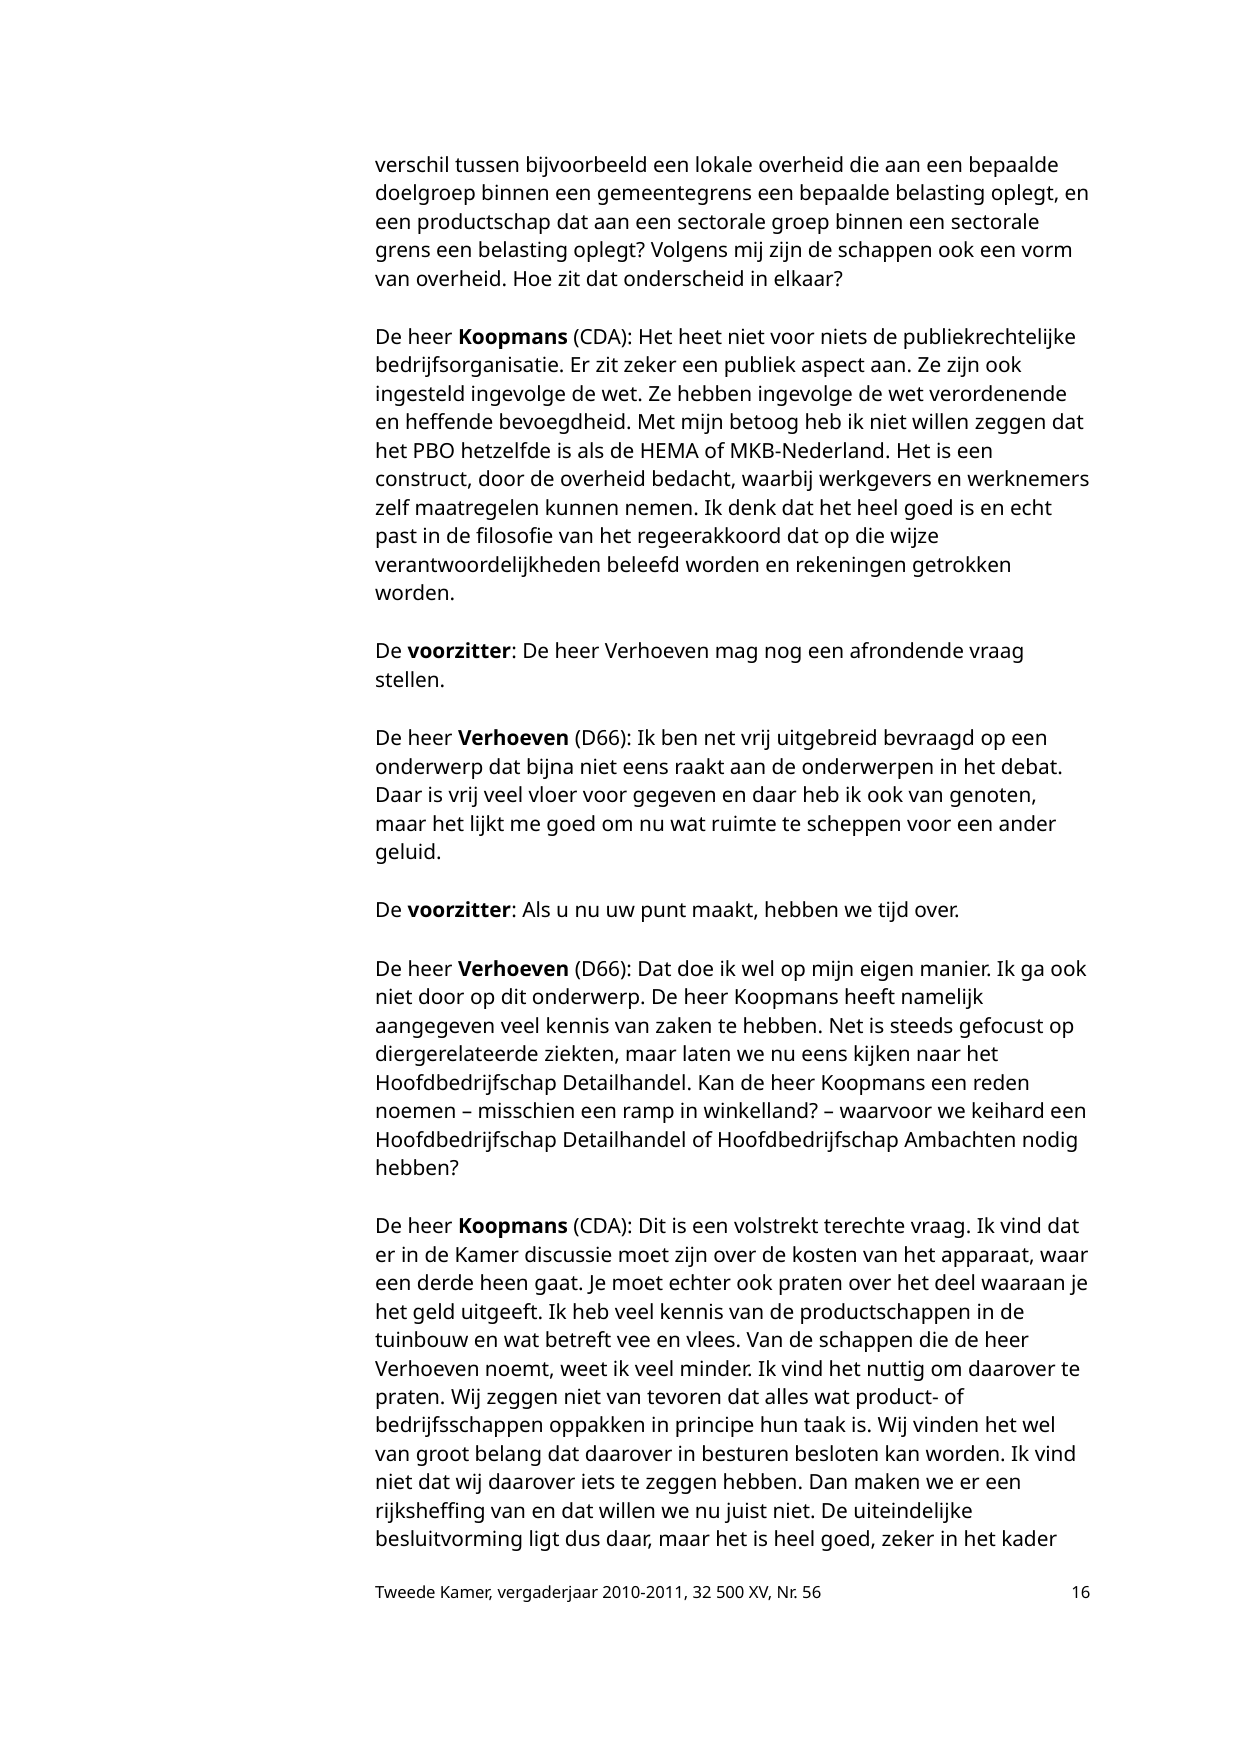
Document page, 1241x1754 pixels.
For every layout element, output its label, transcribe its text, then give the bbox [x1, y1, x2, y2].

text De heer Koopmans (CDA): Dit is een volstrekt terechte vraag. Ik vind dat er in de Kamer discussie moet zijn over de kosten van het apparaat, waar een derde heen gaat. Je moet echter ook praten over het deel waaraan je het geld uitgeeft. Ik heb veel kennis van de productschappen in de tuinbouw en wat betreft vee en vlees. Van de schappen die de heer Verhoeven noemt, weet ik veel minder. Ik vind het nuttig om daarover te praten. Wij zeggen niet van tevoren dat alles wat product- of bedrijfsschappen oppakken in principe hun taak is. Wij vinden het wel van groot belang dat daarover in besturen besloten kan worden. Ik vind niet dat wij daarover iets te zeggen hebben. Dan maken we er een rijksheffing van en dat willen we nu juist niet. De uiteindelijke besluitvorming ligt dus daar, maar het is heel goed, zeker in het kader [375, 1212, 1090, 1553]
text verschil tussen bijvoorbeeld een lokale overheid die aan een bepaalde doelgroep binnen een gemeentegrens een bepaalde belasting oplegt, en een productschap dat aan een sectorale groep binnen een sectorale grens een belasting oplegt? Volgens mij zijn de schappen ook een vorm van overheid. Hoe zit dat onderscheid in elkaar? [375, 150, 1090, 292]
text De voorzitter: De heer Verhoeven mag nog een afrondende vraag stellen. [375, 637, 1090, 693]
text De heer Verhoeven (D66): Ik ben net vrij uitgebreid bevraagd op een onderwerp dat bijna niet eens raakt aan de onderwerpen in het debat. Daar is vrij veel vloer voor gegeven en daar heb ik ook van genoten, maar het lijkt me goed om nu wat ruimte te scheppen voor een ander geluid. [375, 723, 1090, 866]
text De heer Koopmans (CDA): Het heet niet voor niets de publiekrechtelijke bedrijfsorganisatie. Er zit zeker een publiek aspect aan. Ze zijn ook ingesteld ingevolge de wet. Ze hebben ingevolge de wet verordenende en heffende bevoegdheid. Met mijn betoog heb ik niet willen zeggen dat het PBO hetzelfde is als de HEMA of MKB-Nederland. Het is een construct, door de overheid bedacht, waarbij werkgevers en werknemers zelf maatregelen kunnen nemen. Ik denk dat het heel goed is en echt past in de filosofie van het regeerakkoord dat op die wijze verantwoordelijkheden beleefd worden en rekeningen getrokken worden. [375, 322, 1090, 607]
text De heer Verhoeven (D66): Dat doe ik wel op mijn eigen manier. Ik ga ook niet door op dit onderwerp. De heer Koopmans heeft namelijk aangegeven veel kennis van zaken te hebben. Net is steeds gefocust op diergerelateerde ziekten, maar laten we nu eens kijken naar het Hoofdbedrijfschap Detailhandel. Kan de heer Koopmans een reden noemen – misschien een ramp in winkelland? – waarvoor we keihard een Hoofdbedrijfschap Detailhandel of Hoofdbedrijfschap Ambachten nodig hebben? [375, 954, 1090, 1182]
text De voorzitter: Als u nu uw punt maakt, hebben we tijd over. [375, 896, 1090, 924]
